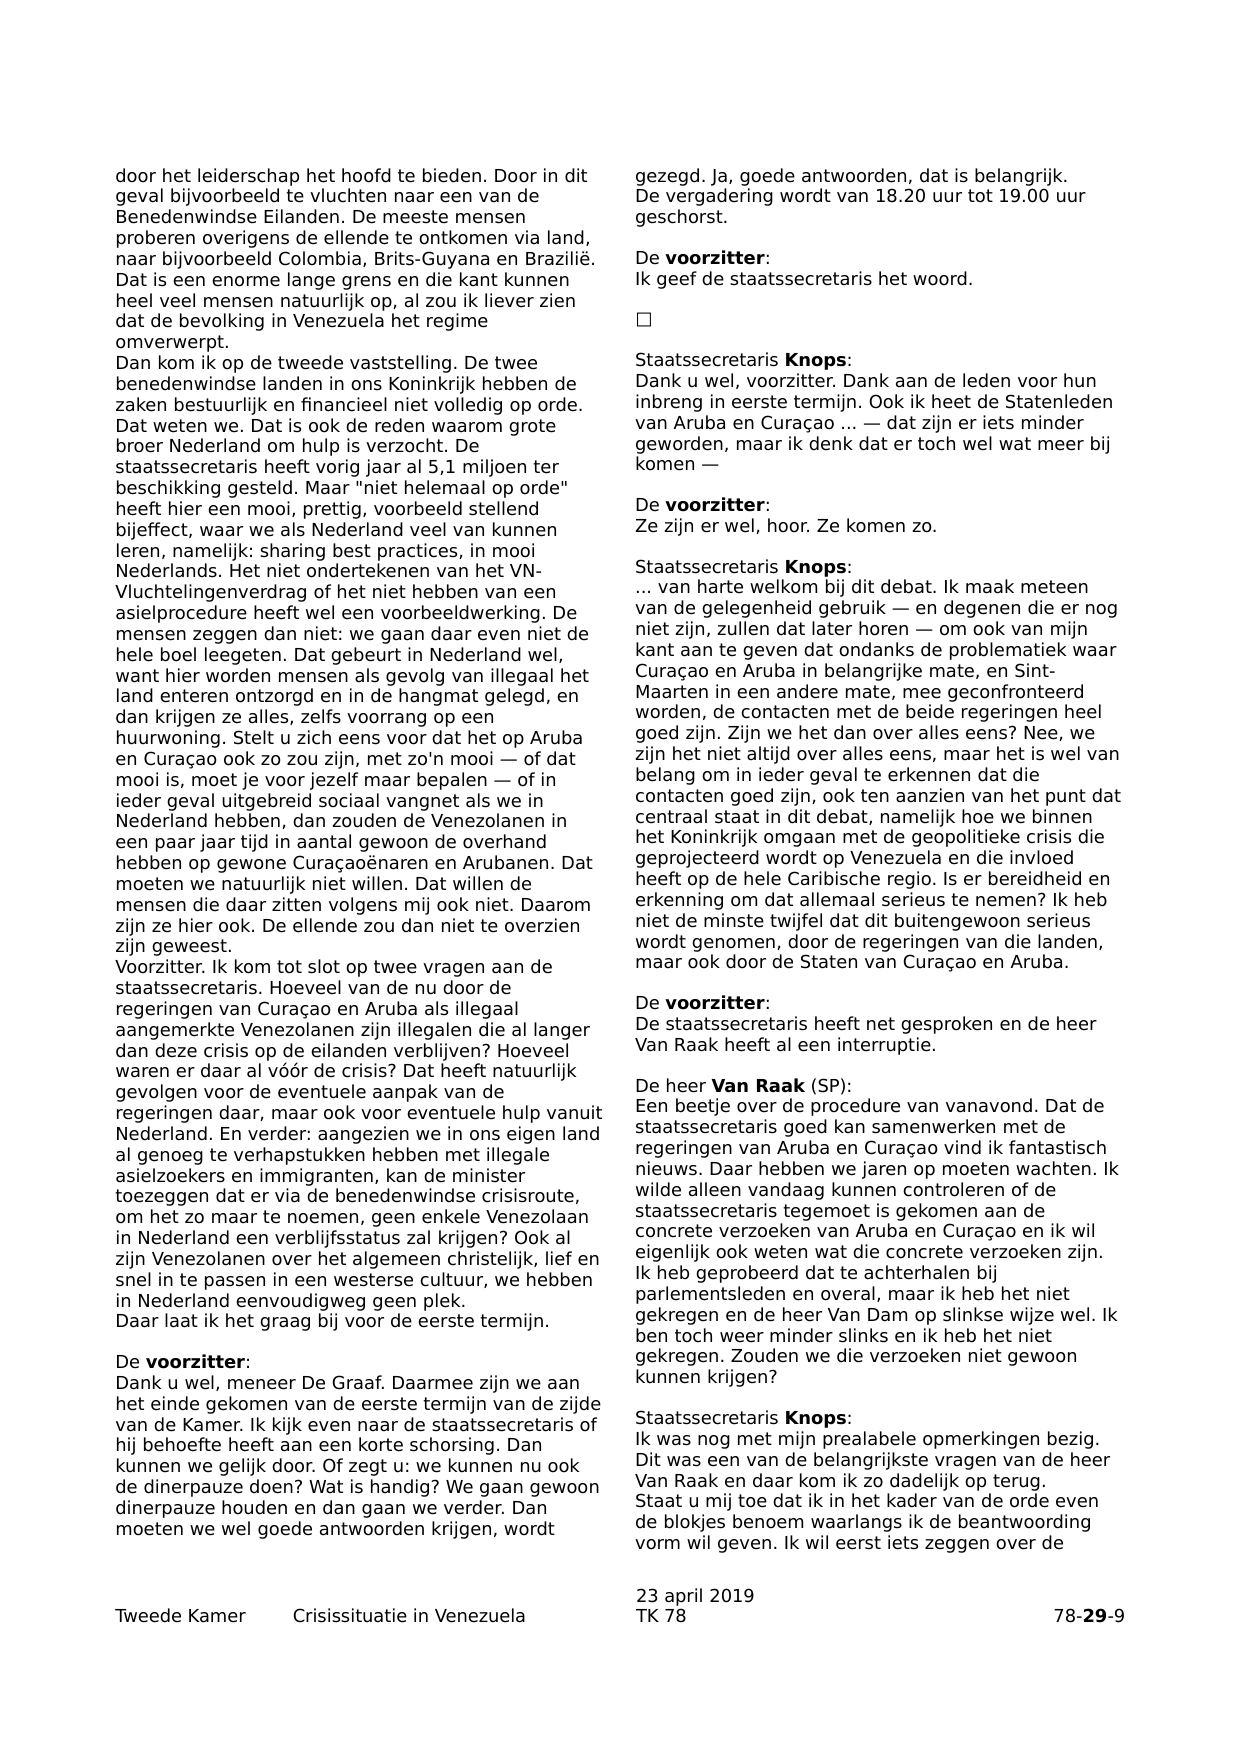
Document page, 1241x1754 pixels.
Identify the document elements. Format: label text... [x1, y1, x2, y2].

text Dan kom ik op de tweede vaststelling. De twee benedenwindse landen in ons Koninkrijk hebben de zaken bestuurlijk en financieel niet volledig op orde. Dat weten we. Dat is ook de reden waarom grote broer Nederland om hulp is verzocht. De staatssecretaris heeft vorig jaar al 5,1 miljoen ter beschikking gesteld. Maar "niet helemaal op orde" heeft hier een mooi, prettig, voorbeeld stellend bijeffect, waar we als Nederland veel van kunnen leren, namelijk: sharing best practices, in mooi Nederlands. Het niet ondertekenen van het VN-Vluchtelingenverdrag of het niet hebben van een asielprocedure heeft wel een voorbeeldwerking. De mensen zeggen dan niet: we gaan daar even niet de hele boel leegeten. Dat gebeurt in Nederland wel, want hier worden mensen als gevolg van illegaal het land enteren ontzorgd en in de hangmat gelegd, en dan krijgen ze alles, zelfs voorrang op een huurwoning. Stelt u zich eens voor dat het op Aruba en Curaçao ook zo zou zijn, met zo'n mooi — of dat mooi is, moet je voor jezelf maar bepalen — of in ieder geval uitgebreid sociaal vangnet als we in Nederland hebben, dan zouden de Venezolanen in een paar jaar tijd in aantal gewoon de overhand hebben op gewone Curaçaoënaren en Arubanen. Dat moeten we natuurlijk niet willen. Dat willen de mensen die daar zitten volgens mij ook niet. Daarom zijn ze hier ook. De ellende zou dan niet te overzien zijn geweest. [115, 353, 605, 957]
text De staatssecretaris heeft net gesproken en de heer Van Raak heeft al een interruptie. [635, 1014, 1125, 1056]
text De voorzitter: [635, 495, 1125, 516]
text Een beetje over de procedure van vanavond. Dat de staatssecretaris goed kan samenwerken met de regeringen van Aruba en Curaçao vind ik fantastisch nieuws. Daar hebben we jaren op moeten wachten. Ik wilde alleen vandaag kunnen controleren of de staatssecretaris tegemoet is gekomen aan de concrete verzoeken van Aruba en Curaçao en ik wil eigenlijk ook weten wat die concrete verzoeken zijn. Ik heb geprobeerd dat te achterhalen bij parlementsleden en overal, maar ik heb het niet gekregen en de heer Van Dam op slinkse wijze wel. Ik ben toch weer minder slinks en ik heb het niet gekregen. Zouden we die verzoeken niet gewoon kunnen krijgen? [635, 1096, 1125, 1388]
text Voorzitter. Ik kom tot slot op twee vragen aan de staatssecretaris. Hoeveel van de nu door de regeringen van Curaçao en Aruba als illegaal aangemerkte Venezolanen zijn illegalen die al langer dan deze crisis op de eilanden verblijven? Hoeveel waren er daar al vóór de crisis? Dat heeft natuurlijk gevolgen voor de eventuele aanpak van de regeringen daar, maar ook voor eventuele hulp vanuit Nederland. En verder: aangezien we in ons eigen land al genoeg te verhapstukken hebben met illegale asielzoekers en immigranten, kan de minister toezeggen dat er via de benedenwindse crisisroute, om het zo maar te noemen, geen enkele Venezolaan in Nederland een verblijfsstatus zal krijgen? Ook al zijn Venezolanen over het algemeen christelijk, lief en snel in te passen in een westerse cultuur, we hebben in Nederland eenvoudigweg geen plek. [115, 957, 605, 1311]
text De voorzitter: [635, 993, 1125, 1014]
text gezegd. Ja, goede antwoorden, dat is belangrijk. [635, 165, 1125, 186]
text Ik geef de staatssecretaris het woord. [635, 268, 1125, 289]
text De vergadering wordt van 18.20 uur tot 19.00 uur geschorst. [635, 186, 1125, 228]
text Staatssecretaris Knops: [635, 557, 1125, 577]
text Ik was nog met mijn prealabele opmerkingen bezig. Dit was een van de belangrijkste vragen van de heer Van Raak en daar kom ik zo dadelijk op terug. [635, 1429, 1125, 1491]
text ⬜ [635, 309, 1125, 330]
text Staatssecretaris Knops: [635, 350, 1125, 371]
text Staatssecretaris Knops: [635, 1408, 1125, 1429]
text Staat u mij toe dat ik in het kader van de orde even de blokjes benoem waarlangs ik de beantwoording vorm wil geven. Ik wil eerst iets zeggen over de [635, 1491, 1125, 1554]
text Dank u wel, voorzitter. Dank aan de leden voor hun inbreng in eerste termijn. Ook ik heet de Statenleden van Aruba en Curaçao ... — dat zijn er iets minder geworden, maar ik denk dat er toch wel wat meer bij komen — [635, 371, 1125, 475]
text ... van harte welkom bij dit debat. Ik maak meteen van de gelegenheid gebruik — en degenen die er nog niet zijn, zullen dat later horen — om ook van mijn kant aan te geven dat ondanks de problematiek waar Curaçao en Aruba in belangrijke mate, en Sint-Maarten in een andere mate, mee geconfronteerd worden, de contacten met de beide regeringen heel goed zijn. Zijn we het dan over alles eens? Nee, we zijn het niet altijd over alles eens, maar het is wel van belang om in ieder geval te erkennen dat die contacten goed zijn, ook ten aanzien van het punt dat centraal staat in dit debat, namelijk hoe we binnen het Koninkrijk omgaan met de geopolitieke crisis die geprojecteerd wordt op Venezuela en die invloed heeft op de hele Caribische regio. Is er bereidheid en erkenning om dat allemaal serieus te nemen? Ik heb niet de minste twijfel dat dit buitengewoon serieus wordt genomen, door de regeringen van die landen, maar ook door de Staten van Curaçao en Aruba. [635, 577, 1125, 973]
text Dank u wel, meneer De Graaf. Daarmee zijn we aan het einde gekomen van de eerste termijn van de zijde van de Kamer. Ik kijk even naar de staatssecretaris of hij behoefte heeft aan een korte schorsing. Dan kunnen we gelijk door. Of zegt u: we kunnen nu ook de dinerpauze doen? Wat is handig? We gaan gewoon dinerpauze houden en dan gaan we verder. Dan moeten we wel goede antwoorden krijgen, wordt [115, 1373, 605, 1539]
text Daar laat ik het graag bij voor de eerste termijn. [115, 1311, 605, 1332]
text De voorzitter: [635, 248, 1125, 268]
text De heer Van Raak (SP): [635, 1076, 1125, 1096]
text De voorzitter: [115, 1352, 605, 1373]
text door het leiderschap het hoofd te bieden. Door in dit geval bijvoorbeeld te vluchten naar een van de Benedenwindse Eilanden. De meeste mensen proberen overigens de ellende te ontkomen via land, naar bijvoorbeeld Colombia, Brits-Guyana en Brazilië. Dat is een enorme lange grens en die kant kunnen heel veel mensen natuurlijk op, al zou ik liever zien dat de bevolking in Venezuela het regime omverwerpt. [115, 165, 605, 353]
text Ze zijn er wel, hoor. Ze komen zo. [635, 516, 1125, 537]
